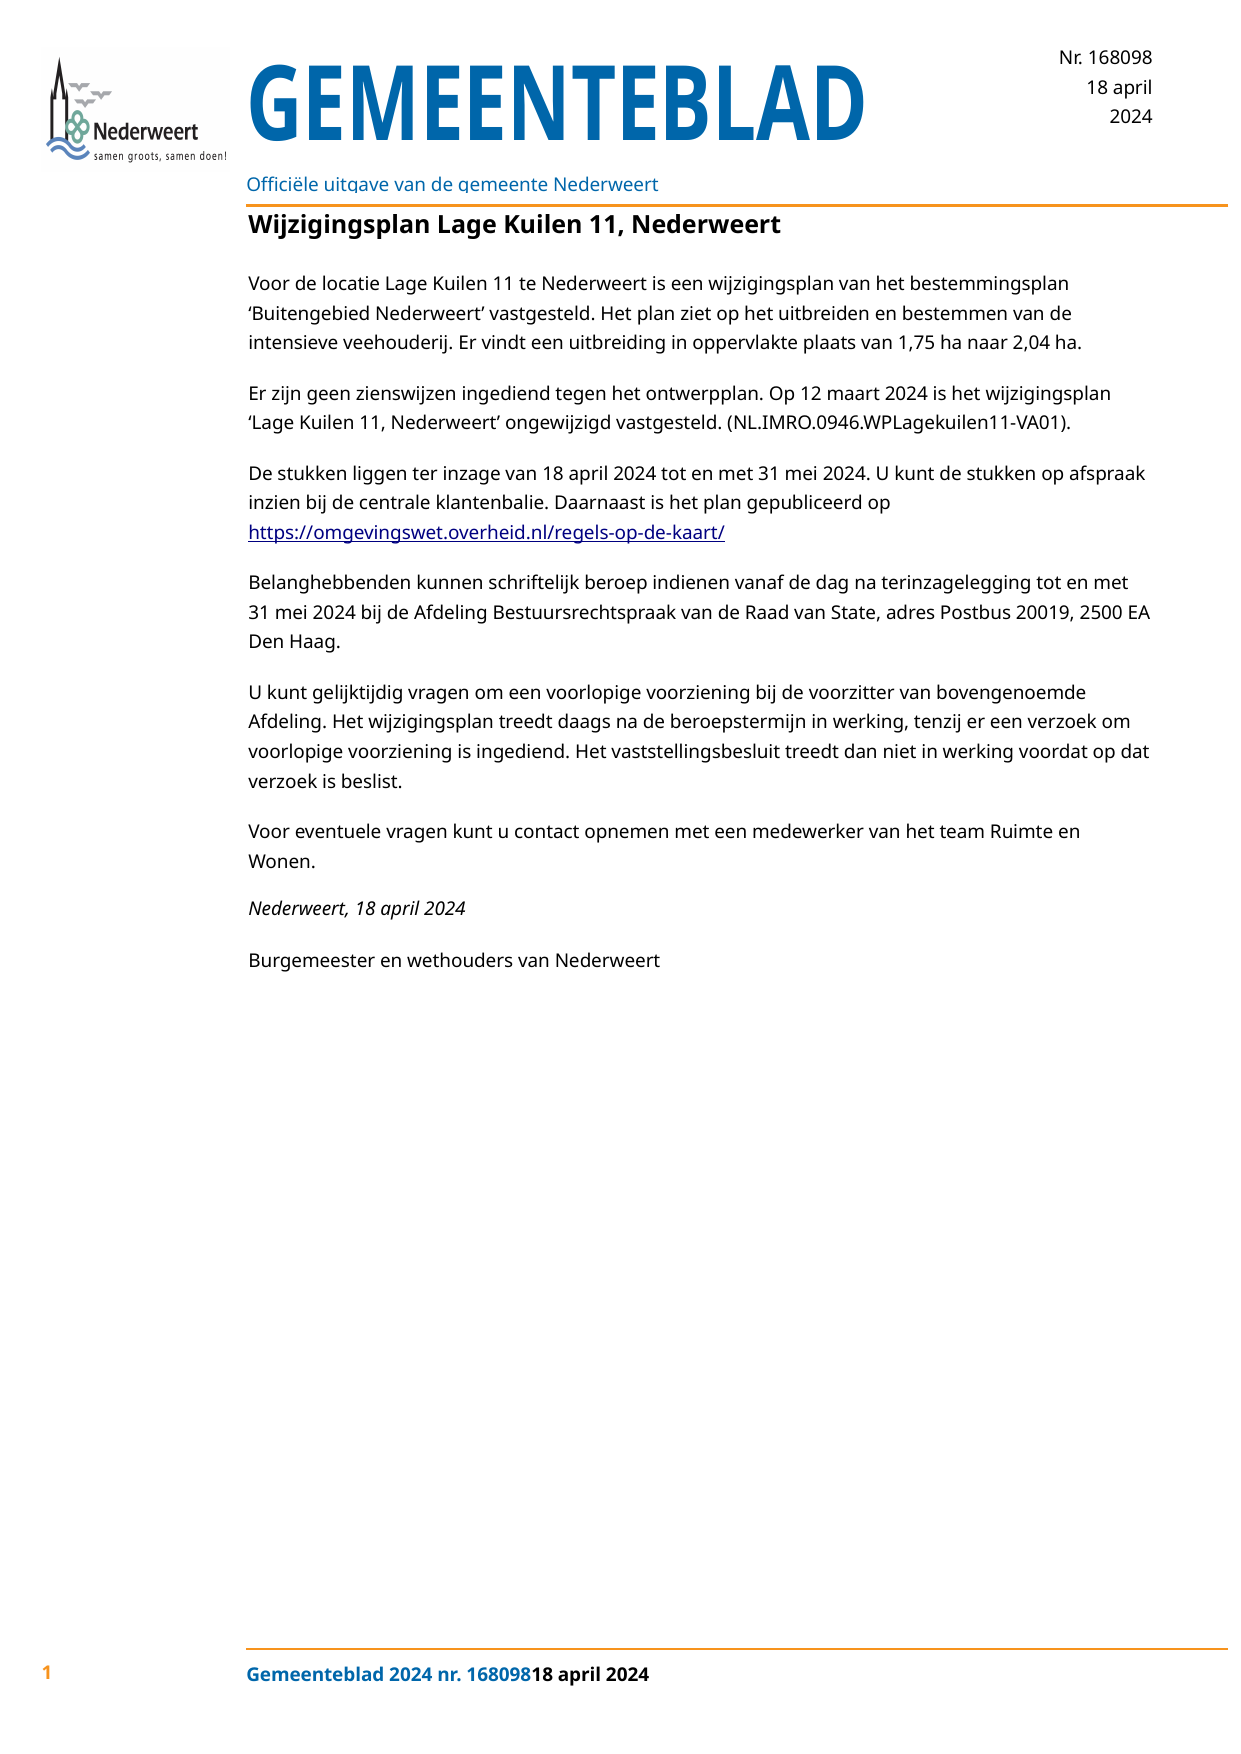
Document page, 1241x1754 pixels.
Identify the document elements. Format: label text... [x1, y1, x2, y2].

text Wijzigingsplan Lage Kuilen 11, Nederweert [248, 207, 1152, 241]
text Er zijn geen zienswijzen ingediend tegen het ontwerpplan. Op 12 maart 2024 is het wijzigingsplan ‘Lage Kuilen 11, Nederweert’ ongewijzigd vastgesteld. (NL.IMRO.0946.WPLagekuilen11-VA01). [248, 380, 1152, 435]
text U kunt gelijktijdig vragen om een voorlopige voorziening bij de voorzitter van bovengenoemde Afdeling. Het wijzigingsplan treedt daags na de beroepstermijn in werking, tenzij er een verzoek om voorlopige voorziening is ingediend. Het vaststellingsbesluit treedt dan niet in werking voordat op dat verzoek is beslist. [248, 679, 1152, 793]
text Belanghebbenden kunnen schriftelijk beroep indienen vanaf de dag na terinzagelegging tot en met 31 mei 2024 bij de Afdeling Bestuursrechtspraak van de Raad van State, adres Postbus 20019, 2500 EA Den Haag. [248, 569, 1152, 654]
text Voor de locatie Lage Kuilen 11 te Nederweert is een wijzigingsplan van het bestemmingsplan ‘Buitengebied Nederweert’ vastgesteld. Het plan ziet op het uitbreiden en bestemmen van de intensieve veehouderij. Er vindt een uitbreiding in oppervlakte plaats van 1,75 ha naar 2,04 ha. [248, 270, 1152, 355]
text Nederweert, 18 april 2024 [248, 896, 1152, 921]
text Voor eventuele vragen kunt u contact opnemen met een medewerker van het team Ruimte en Wonen. [248, 818, 1152, 873]
text Burgemeester en wethouders van Nederweert [248, 947, 1152, 973]
picture [41, 47, 231, 172]
text De stukken liggen ter inzage van 18 april 2024 tot en met 31 mei 2024. U kunt de stukken op afspraak inzien bij de centrale klantenbalie. Daarnaast is het plan gepubliceerd op https://omgevingswet.overheid.nl/regels-op-de-kaart/ [248, 460, 1152, 545]
